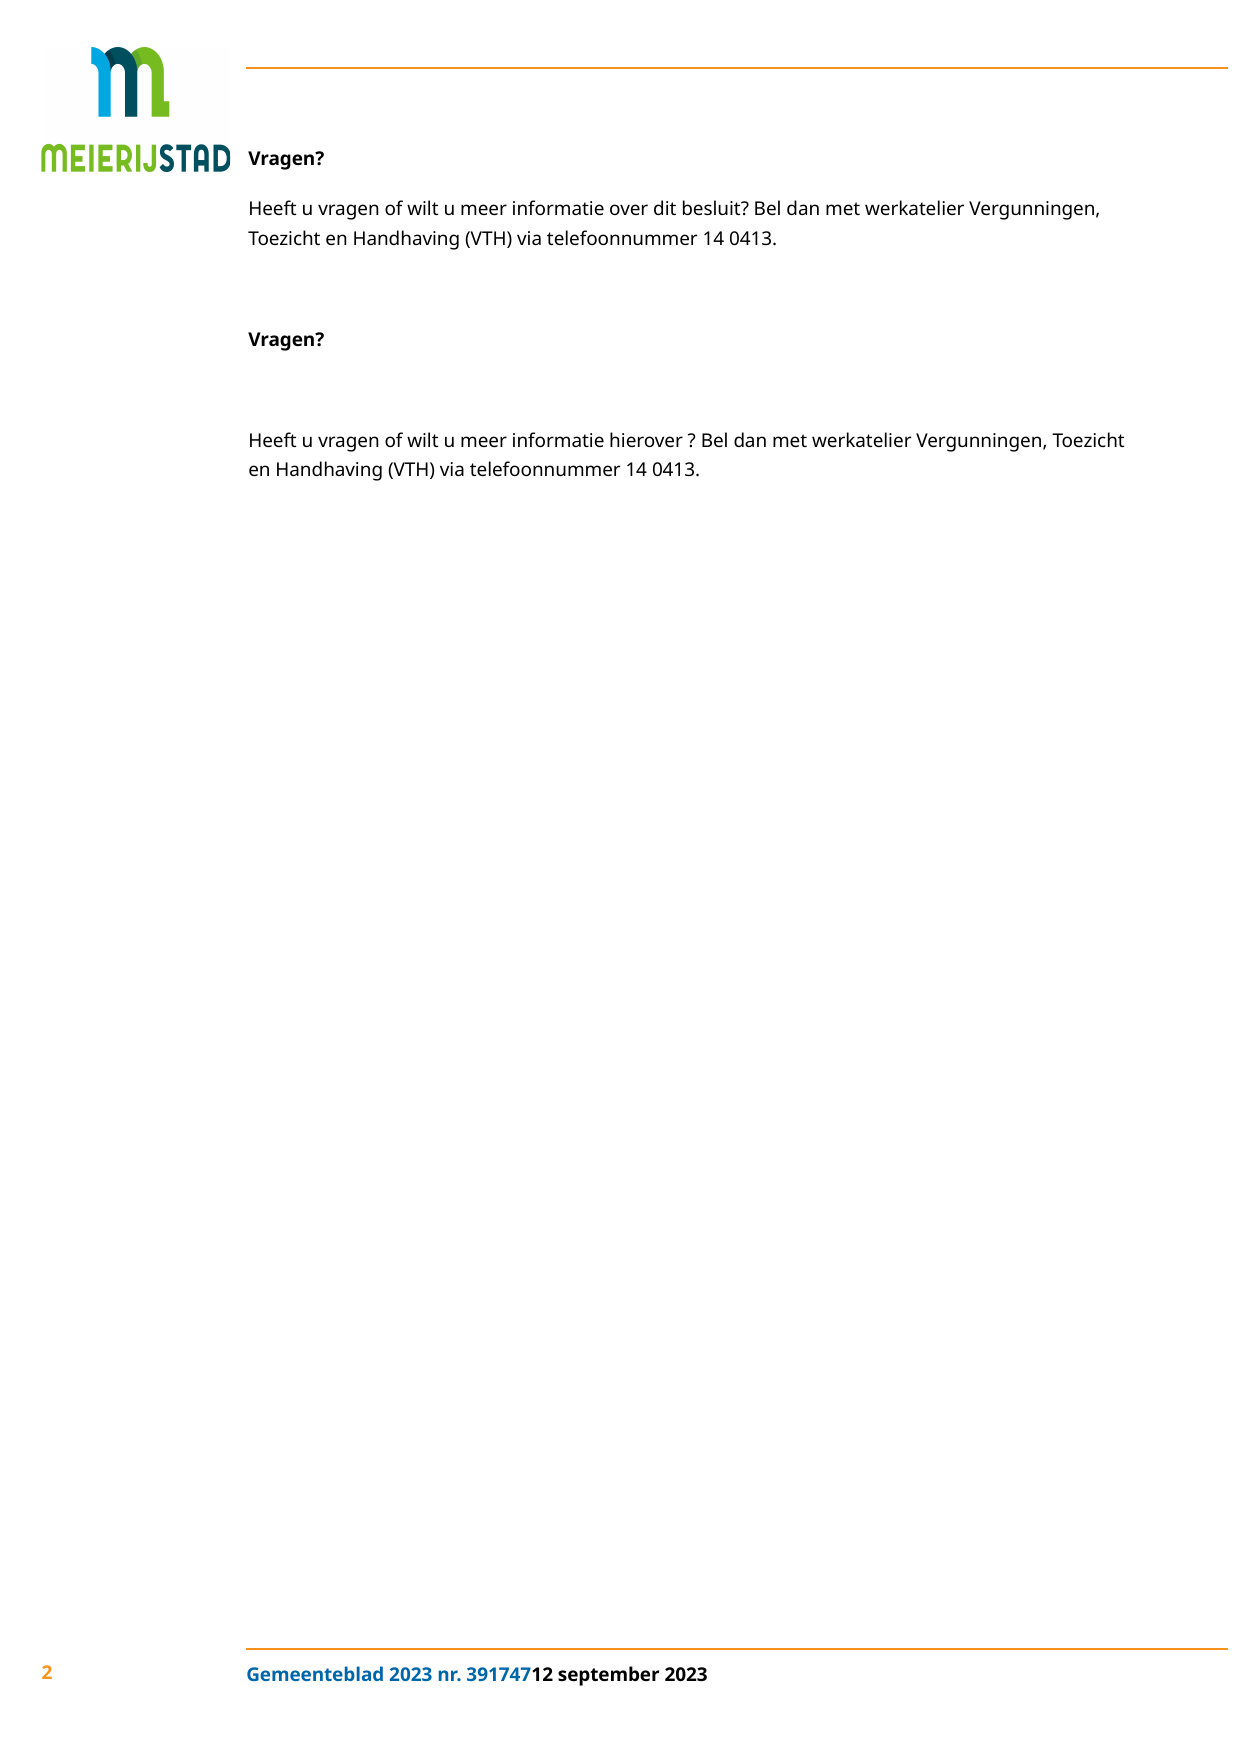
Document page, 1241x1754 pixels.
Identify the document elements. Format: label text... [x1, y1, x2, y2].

text Vragen? [248, 326, 1152, 352]
text Heeft u vragen of wilt u meer informatie over dit besluit? Bel dan met werkatelier Vergunningen, Toezicht en Handhaving (VTH) via telefoonnummer 14 0413. [248, 196, 1152, 251]
picture [41, 47, 231, 172]
text Vragen? [248, 145, 1152, 171]
text Heeft u vragen of wilt u meer informatie hierover ? Bel dan met werkatelier Vergunningen, Toezicht en Handhaving (VTH) via telefoonnummer 14 0413. [248, 427, 1152, 482]
